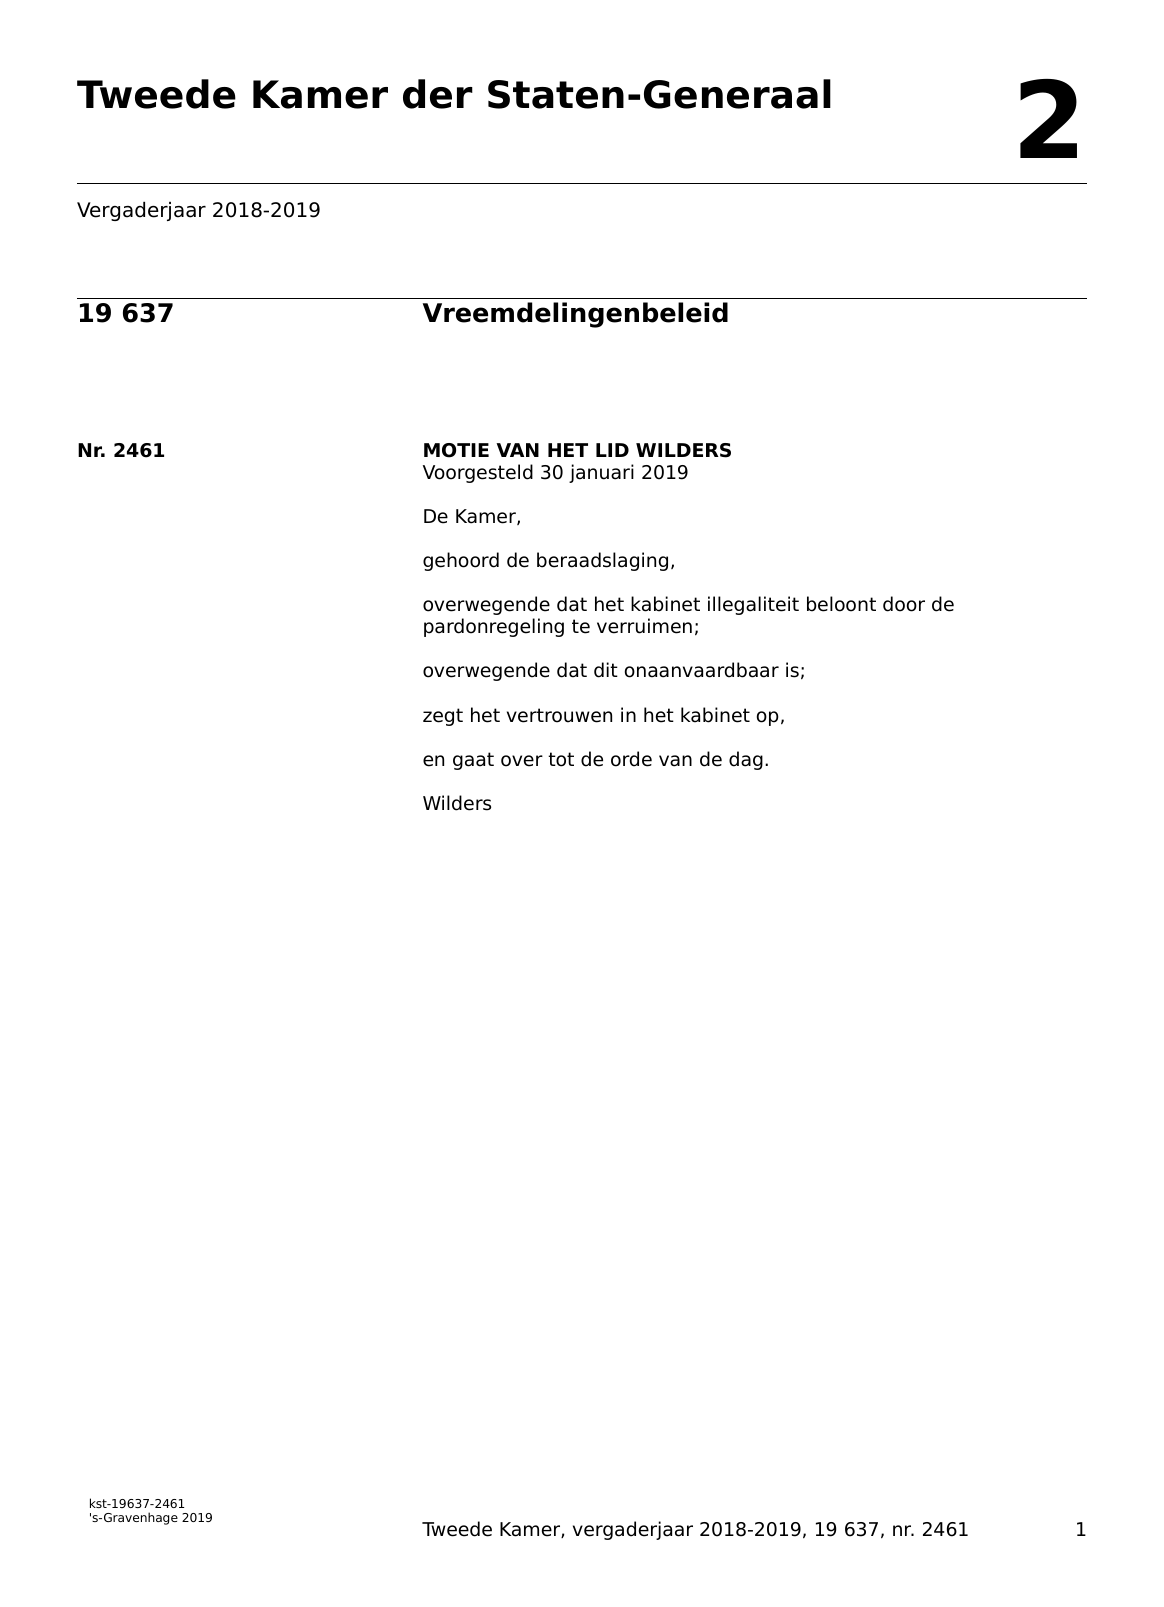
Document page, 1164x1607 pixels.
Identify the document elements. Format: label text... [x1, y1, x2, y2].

text Voorgesteld 30 januari 2019 [422, 462, 1087, 484]
text overwegende dat dit onaanvaardbaar is; [422, 660, 1087, 682]
subtitle 19 637 Vreemdelingenbeleid [77, 299, 1087, 329]
text en gaat over tot de orde van de dag. [422, 749, 1087, 771]
subtitle Nr. 2461 MOTIE VAN HET LID WILDERS [77, 440, 1087, 462]
text gehoord de beraadslaging, [422, 550, 1087, 572]
table_header Tweede Kamer der Staten-Generaal [77, 59, 886, 183]
text zegt het vertrouwen in het kabinet op, [422, 704, 1087, 726]
table_header 2 [886, 59, 1087, 183]
text 's-Gravenhage 2019 [88, 1511, 323, 1525]
text overwegende dat het kabinet illegaliteit beloont door de pardonregeling te verruimen; [422, 594, 1087, 638]
text kst-19637-2461 [88, 1497, 323, 1511]
text Wilders [422, 793, 1087, 815]
table_cell Vergaderjaar 2018-2019 [77, 184, 1087, 298]
text De Kamer, [422, 506, 1087, 528]
